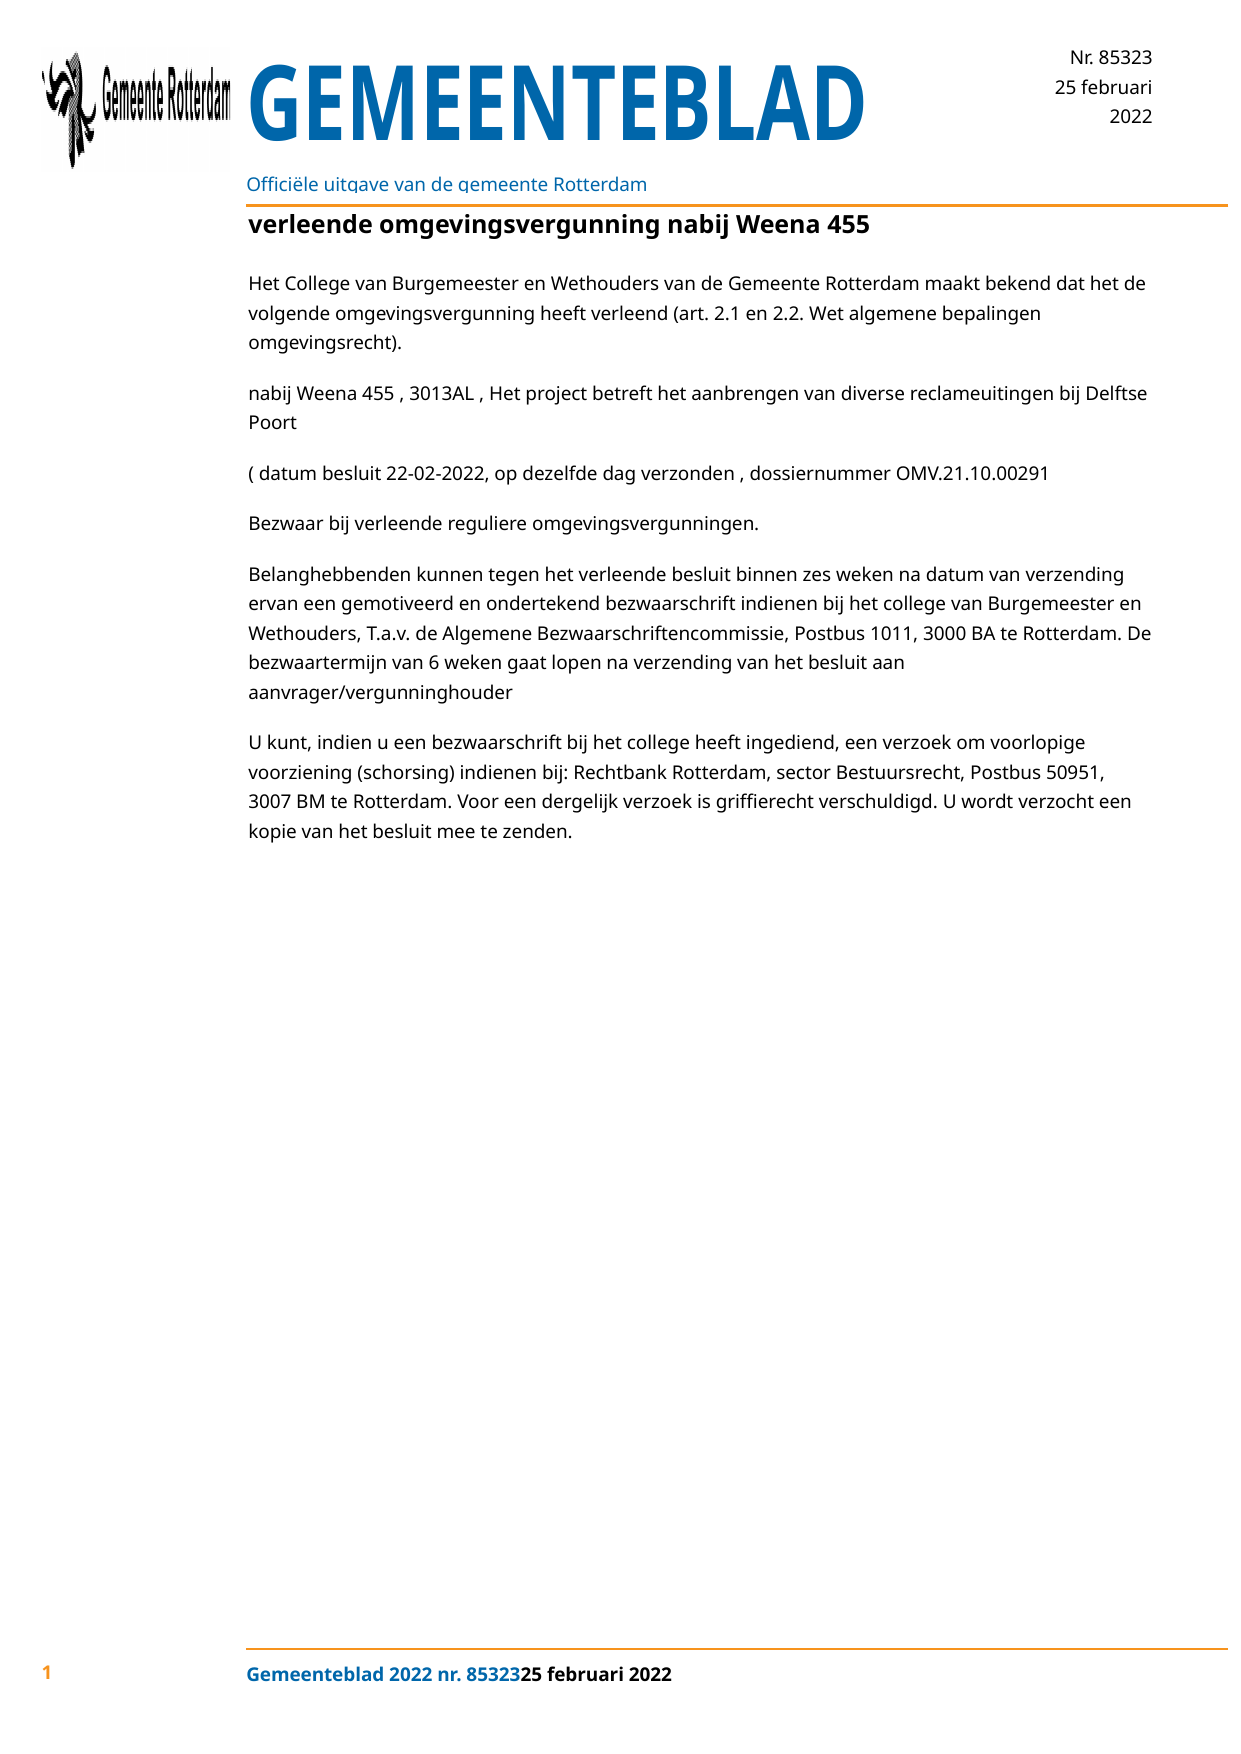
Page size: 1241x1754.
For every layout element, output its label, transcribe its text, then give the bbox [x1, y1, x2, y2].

text Belanghebbenden kunnen tegen het verleende besluit binnen zes weken na datum van verzending ervan een gemotiveerd en ondertekend bezwaarschrift indienen bij het college van Burgemeester en Wethouders, T.a.v. de Algemene Bezwaarschriftencommissie, Postbus 1011, 3000 BA te Rotterdam. De bezwaartermijn van 6 weken gaat lopen na verzending van het besluit aan aanvrager/vergunninghouder [248, 561, 1152, 705]
text verleende omgevingsvergunning nabij Weena 455 [248, 207, 1152, 241]
text Het College van Burgemeester en Wethouders van de Gemeente Rotterdam maakt bekend dat het de volgende omgevingsvergunning heeft verleend (art. 2.1 en 2.2. Wet algemene bepalingen omgevingsrecht). [248, 270, 1152, 355]
text nabij Weena 455 , 3013AL , Het project betreft het aanbrengen van diverse reclameuitingen bij Delftse Poort [248, 380, 1152, 435]
text U kunt, indien u een bezwaarschrift bij het college heeft ingediend, een verzoek om voorlopige voorziening (schorsing) indienen bij: Rechtbank Rotterdam, sector Bestuursrecht, Postbus 50951, 3007 BM te Rotterdam. Voor een dergelijk verzoek is griffierecht verschuldigd. U wordt verzocht een kopie van het besluit mee te zenden. [248, 729, 1152, 844]
picture [41, 47, 231, 172]
text Bezwaar bij verleende reguliere omgevingsvergunningen. [248, 510, 1152, 536]
text ( datum besluit 22-02-2022, op dezelfde dag verzonden , dossiernummer OMV.21.10.00291 [248, 460, 1152, 486]
